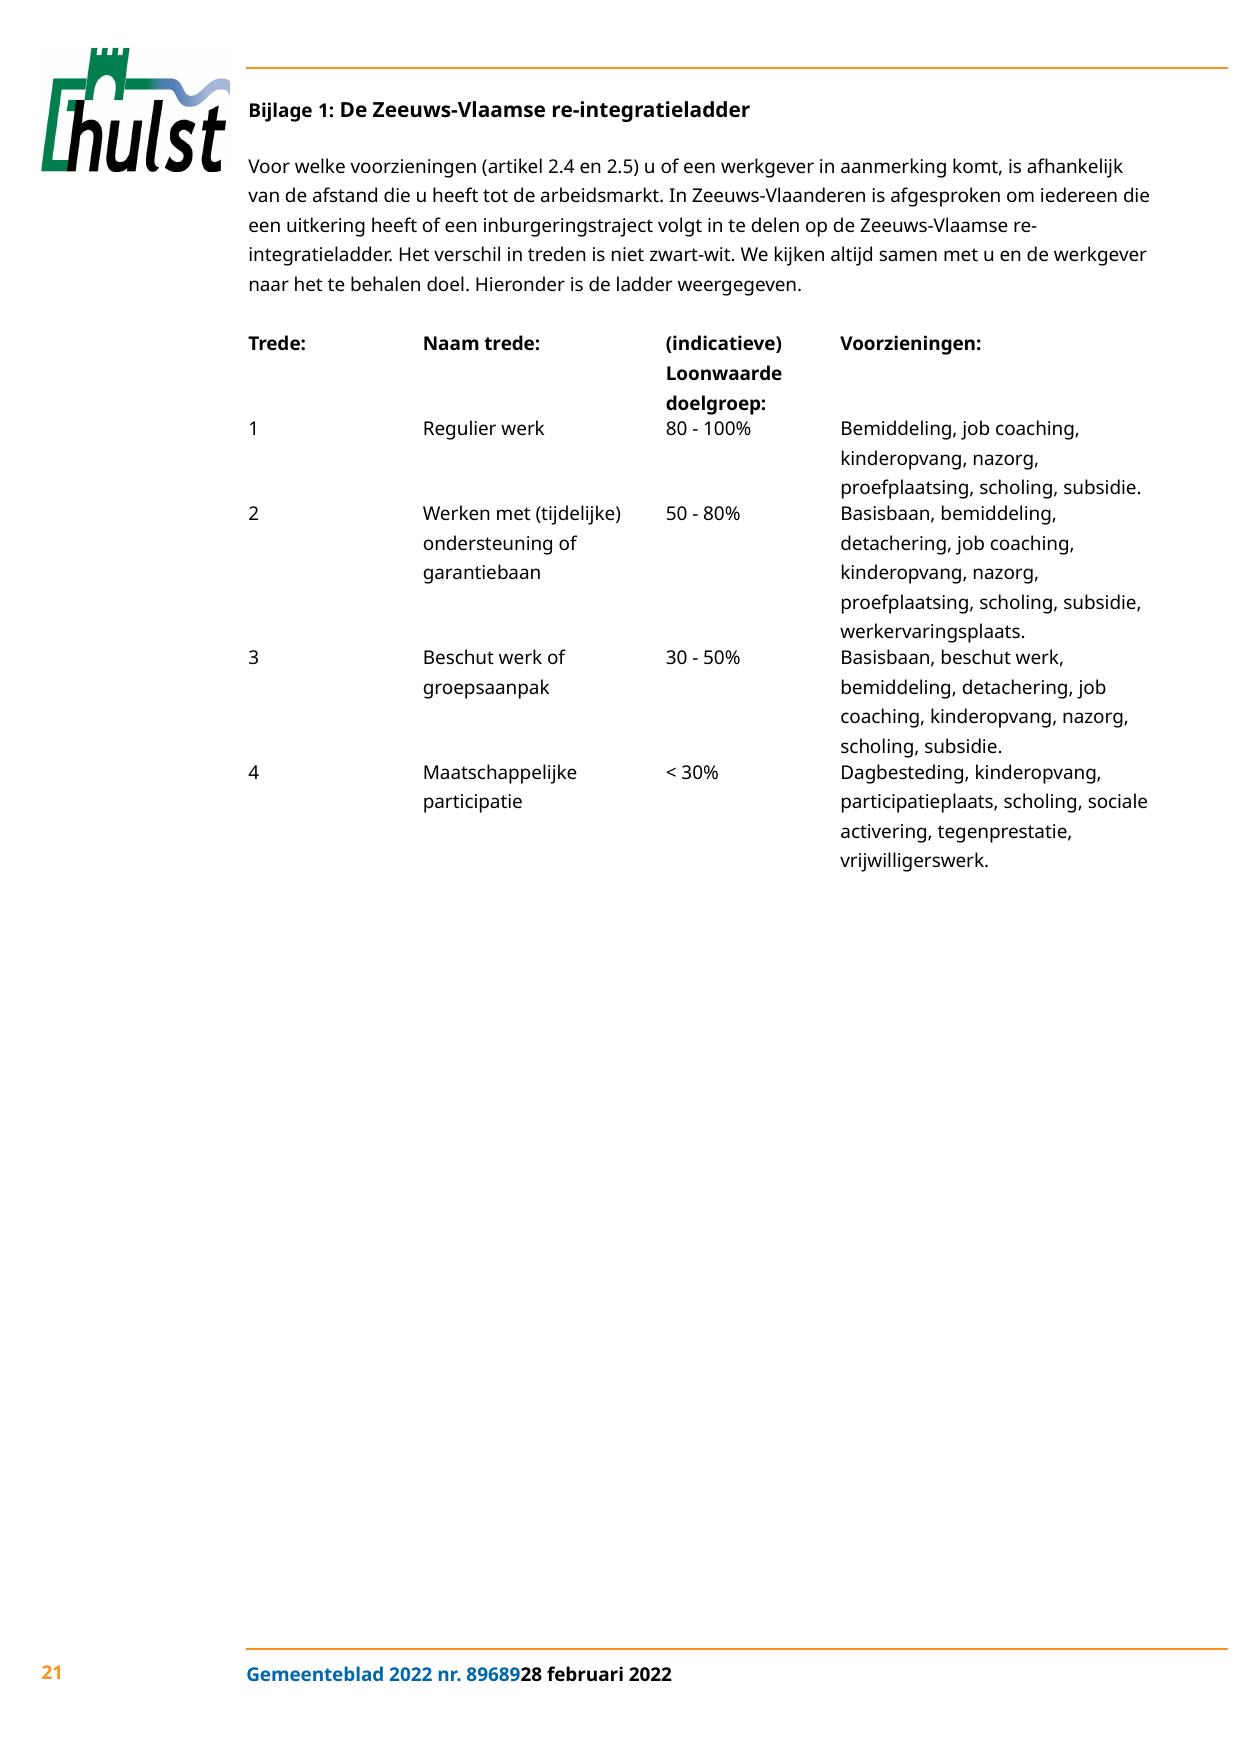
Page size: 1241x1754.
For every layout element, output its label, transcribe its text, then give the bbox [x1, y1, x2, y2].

table_cell Basisbaan, bemiddeling, detachering, job coaching, kinderopvang, nazorg, proefplaatsing, scholing, subsidie, werkervaringsplaats. [840, 500, 1152, 644]
table_cell Maatschappelijke participatie [423, 759, 666, 873]
table_cell Basisbaan, beschut werk, bemiddeling, detachering, job coaching, kinderopvang, nazorg, scholing, subsidie. [840, 644, 1152, 759]
table_cell 50 - 80% [666, 500, 840, 644]
table_cell Regulier werk [423, 415, 666, 500]
table_cell < 30% [666, 759, 840, 873]
table_cell Bemiddeling, job coaching, kinderopvang, nazorg, proefplaatsing, scholing, subsidie. [840, 415, 1152, 500]
table_cell 1 [248, 415, 423, 500]
table_cell 80 - 100% [666, 415, 840, 500]
table_cell Beschut werk of groepsaanpak [423, 644, 666, 759]
table_header Trede: [248, 331, 423, 415]
table_header Voorzieningen: [840, 331, 1152, 415]
table_cell Werken met (tijdelijke) ondersteuning of garantiebaan [423, 500, 666, 644]
table_cell 4 [248, 759, 423, 873]
text Bijlage 1: De Zeeuws-Vlaamse re-integratieladder [248, 95, 1152, 123]
table_cell 30 - 50% [666, 644, 840, 759]
table_header (indicatieve) Loonwaarde doelgroep: [666, 331, 840, 415]
table_header Naam trede: [423, 331, 666, 415]
table_cell 3 [248, 644, 423, 759]
table_cell Dagbesteding, kinderopvang, participatieplaats, scholing, sociale activering, tegenprestatie, vrijwilligerswerk. [840, 759, 1152, 873]
text Voor welke voorzieningen (artikel 2.4 en 2.5) u of een werkgever in aanmerking komt, is afhankelijk van de afstand die u heeft tot de arbeidsmarkt. In Zeeuws-Vlaanderen is afgesproken om iedereen die een uitkering heeft of een inburgeringstraject volgt in te delen op de Zeeuws-Vlaamse re-integratieladder. Het verschil in treden is niet zwart-wit. We kijken altijd samen met u en de werkgever naar het te behalen doel. Hieronder is de ladder weergegeven. [248, 153, 1152, 297]
picture [41, 47, 231, 172]
table_cell 2 [248, 500, 423, 644]
